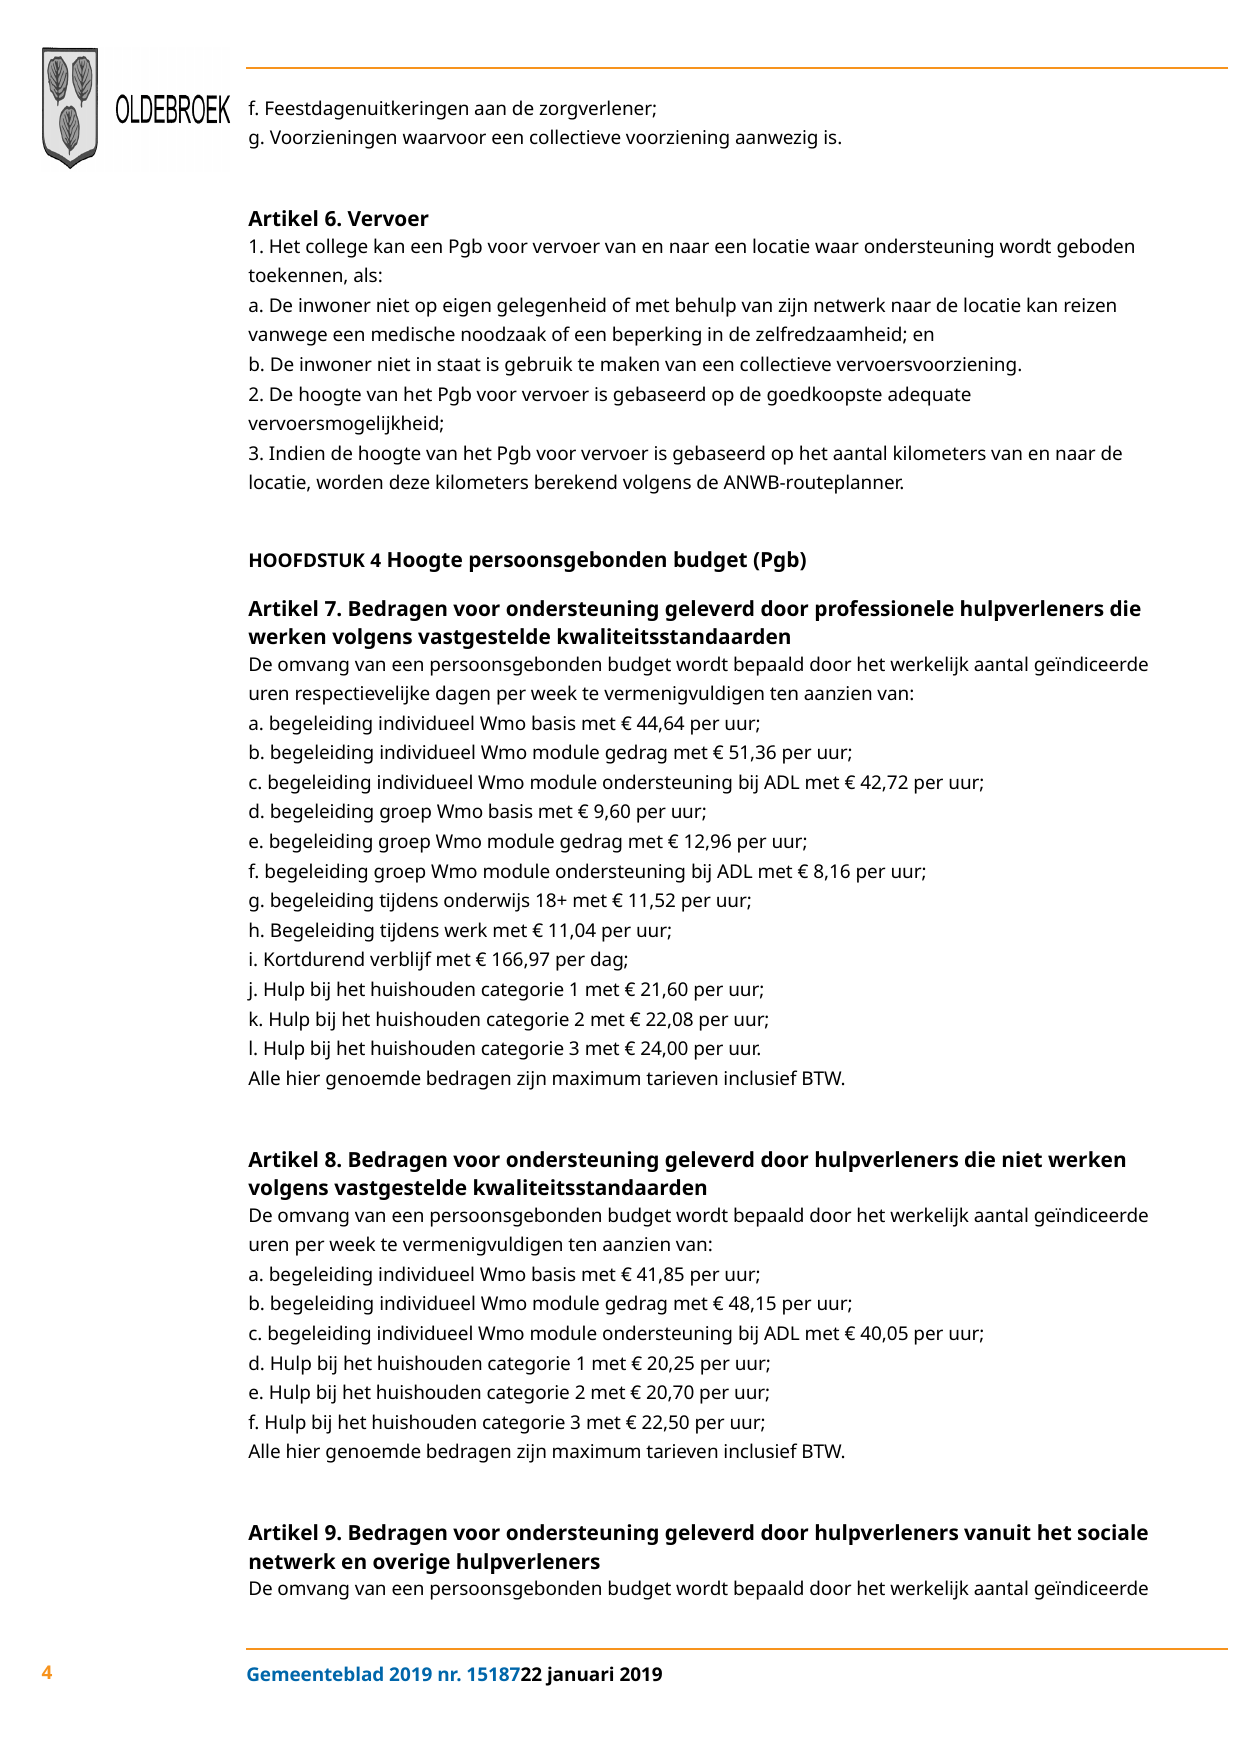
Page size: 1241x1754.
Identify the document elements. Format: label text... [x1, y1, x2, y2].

text g. begeleiding tijdens onderwijs 18+ met € 11,52 per uur; [248, 887, 1152, 913]
text g. Voorzieningen waarvoor een collectieve voorziening aanwezig is. [248, 124, 1152, 150]
text f. Feestdagenuitkeringen aan de zorgverlener; [248, 95, 1152, 121]
text f. Hulp bij het huishouden categorie 3 met € 22,50 per uur; [248, 1409, 1152, 1435]
text Alle hier genoemde bedragen zijn maximum tarieven inclusief BTW. [248, 1438, 1152, 1464]
text j. Hulp bij het huishouden categorie 1 met € 21,60 per uur; [248, 976, 1152, 1002]
text De omvang van een persoonsgebonden budget wordt bepaald door het werkelijk aantal geïndiceerde uren per week te vermenigvuldigen ten aanzien van: [248, 1202, 1152, 1257]
text 1. Het college kan een Pgb voor vervoer van en naar een locatie waar ondersteuning wordt geboden toekennen, als: [248, 233, 1152, 288]
text 3. Indien de hoogte van het Pgb voor vervoer is gebaseerd op het aantal kilometers van en naar de locatie, worden deze kilometers berekend volgens de ANWB-routeplanner. [248, 440, 1152, 495]
text 2. De hoogte van het Pgb voor vervoer is gebaseerd op de goedkoopste adequate vervoersmogelijkheid; [248, 381, 1152, 436]
text e. Hulp bij het huishouden categorie 2 met € 20,70 per uur; [248, 1379, 1152, 1405]
text a. De inwoner niet op eigen gelegenheid of met behulp van zijn netwerk naar de locatie kan reizen vanwege een medische noodzaak of een beperking in de zelfredzaamheid; en [248, 292, 1152, 347]
text l. Hulp bij het huishouden categorie 3 met € 24,00 per uur. [248, 1035, 1152, 1061]
text Alle hier genoemde bedragen zijn maximum tarieven inclusief BTW. [248, 1065, 1152, 1091]
text Artikel 6. Vervoer [248, 204, 1152, 233]
text a. begeleiding individueel Wmo basis met € 44,64 per uur; [248, 710, 1152, 736]
text h. Begeleiding tijdens werk met € 11,04 per uur; [248, 917, 1152, 943]
text b. De inwoner niet in staat is gebruik te maken van een collectieve vervoersvoorziening. [248, 351, 1152, 377]
text i. Kortdurend verblijf met € 166,97 per dag; [248, 947, 1152, 972]
text De omvang van een persoonsgebonden budget wordt bepaald door het werkelijk aantal geïndiceerde uren respectievelijke dagen per week te vermenigvuldigen ten aanzien van: [248, 651, 1152, 706]
text b. begeleiding individueel Wmo module gedrag met € 48,15 per uur; [248, 1291, 1152, 1316]
picture [41, 47, 231, 172]
text d. Hulp bij het huishouden categorie 1 met € 20,25 per uur; [248, 1350, 1152, 1376]
text HOOFDSTUK 4 Hoogte persoonsgebonden budget (Pgb) [248, 545, 1152, 573]
text De omvang van een persoonsgebonden budget wordt bepaald door het werkelijk aantal geïndiceerde [248, 1575, 1152, 1601]
text c. begeleiding individueel Wmo module ondersteuning bij ADL met € 40,05 per uur; [248, 1320, 1152, 1346]
text Artikel 8. Bedragen voor ondersteuning geleverd door hulpverleners die niet werken volgens vastgestelde kwaliteitsstandaarden [248, 1145, 1152, 1202]
text k. Hulp bij het huishouden categorie 2 met € 22,08 per uur; [248, 1006, 1152, 1032]
text Artikel 9. Bedragen voor ondersteuning geleverd door hulpverleners vanuit het sociale netwerk en overige hulpverleners [248, 1518, 1152, 1575]
text e. begeleiding groep Wmo module gedrag met € 12,96 per uur; [248, 828, 1152, 854]
text b. begeleiding individueel Wmo module gedrag met € 51,36 per uur; [248, 739, 1152, 765]
text Artikel 7. Bedragen voor ondersteuning geleverd door professionele hulpverleners die werken volgens vastgestelde kwaliteitsstandaarden [248, 594, 1152, 651]
text c. begeleiding individueel Wmo module ondersteuning bij ADL met € 42,72 per uur; [248, 769, 1152, 795]
text a. begeleiding individueel Wmo basis met € 41,85 per uur; [248, 1261, 1152, 1287]
text d. begeleiding groep Wmo basis met € 9,60 per uur; [248, 799, 1152, 824]
text f. begeleiding groep Wmo module ondersteuning bij ADL met € 8,16 per uur; [248, 858, 1152, 884]
